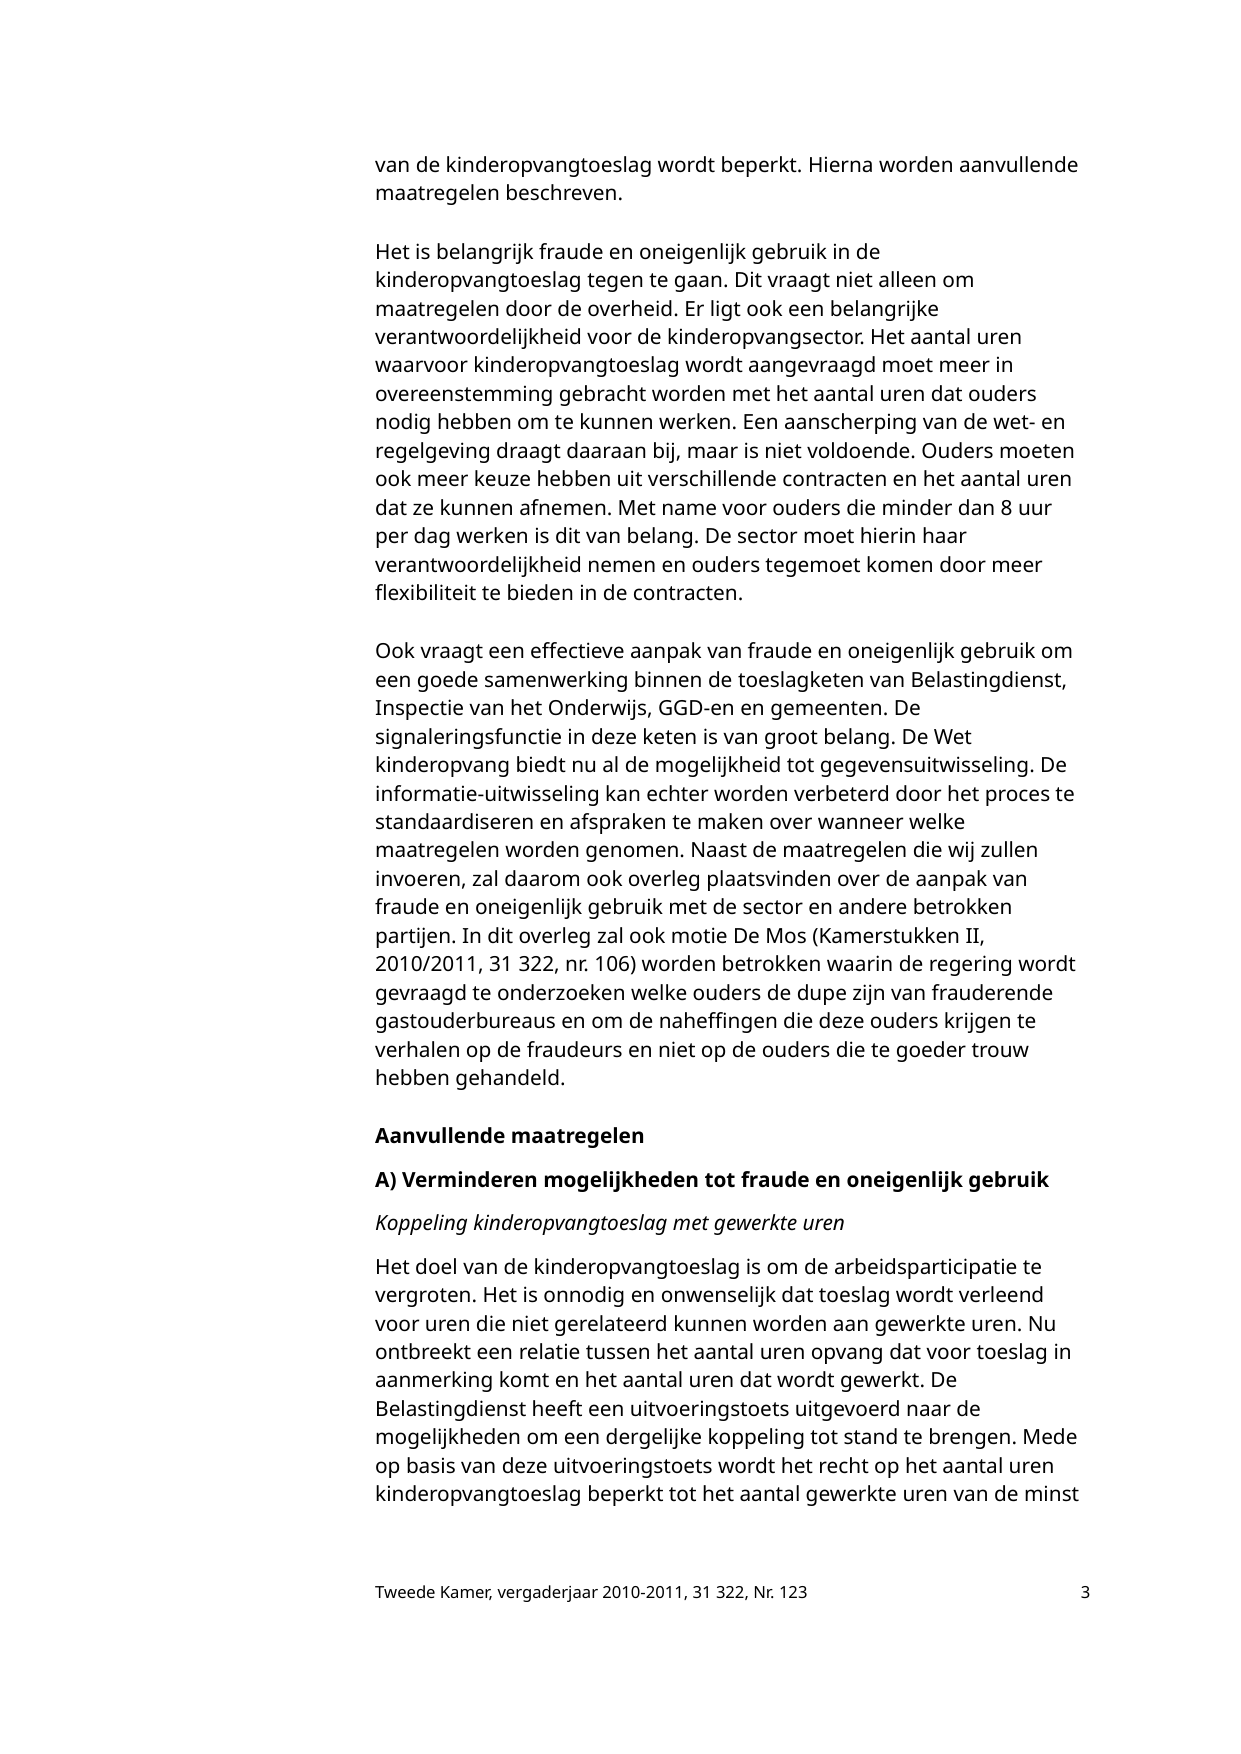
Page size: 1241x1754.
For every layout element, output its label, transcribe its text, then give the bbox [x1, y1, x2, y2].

text Aanvullende maatregelen [375, 1122, 1090, 1150]
text Ook vraagt een effectieve aanpak van fraude en oneigenlijk gebruik om een goede samenwerking binnen de toeslagketen van Belastingdienst, Inspectie van het Onderwijs, GGD-en en gemeenten. De signaleringsfunctie in deze keten is van groot belang. De Wet kinderopvang biedt nu al de mogelijkheid tot gegevensuitwisseling. De informatie-uitwisseling kan echter worden verbeterd door het proces te standaardiseren en afspraken te maken over wanneer welke maatregelen worden genomen. Naast de maatregelen die wij zullen invoeren, zal daarom ook overleg plaatsvinden over de aanpak van fraude en oneigenlijk gebruik met de sector en andere betrokken partijen. In dit overleg zal ook motie De Mos (Kamerstukken II, 2010/2011, 31 322, nr. 106) worden betrokken waarin de regering wordt gevraagd te onderzoeken welke ouders de dupe zijn van frauderende gastouderbureaus en om de naheffingen die deze ouders krijgen te verhalen op de fraudeurs en niet op de ouders die te goeder trouw hebben gehandeld. [375, 637, 1090, 1092]
text Koppeling kinderopvangtoeslag met gewerkte uren [375, 1208, 1090, 1237]
text Het is belangrijk fraude en oneigenlijk gebruik in de kinderopvangtoeslag tegen te gaan. Dit vraagt niet alleen om maatregelen door de overheid. Er ligt ook een belangrijke verantwoordelijkheid voor de kinderopvangsector. Het aantal uren waarvoor kinderopvangtoeslag wordt aangevraagd moet meer in overeenstemming gebracht worden met het aantal uren dat ouders nodig hebben om te kunnen werken. Een aanscherping van de wet- en regelgeving draagt daaraan bij, maar is niet voldoende. Ouders moeten ook meer keuze hebben uit verschillende contracten en het aantal uren dat ze kunnen afnemen. Met name voor ouders die minder dan 8 uur per dag werken is dit van belang. De sector moet hierin haar verantwoordelijkheid nemen en ouders tegemoet komen door meer flexibiliteit te bieden in de contracten. [375, 237, 1090, 607]
text van de kinderopvangtoeslag wordt beperkt. Hierna worden aanvullende maatregelen beschreven. [375, 150, 1090, 207]
text A) Verminderen mogelijkheden tot fraude en oneigenlijk gebruik [375, 1165, 1090, 1193]
text Het doel van de kinderopvangtoeslag is om de arbeidsparticipatie te vergroten. Het is onnodig en onwenselijk dat toeslag wordt verleend voor uren die niet gerelateerd kunnen worden aan gewerkte uren. Nu ontbreekt een relatie tussen het aantal uren opvang dat voor toeslag in aanmerking komt en het aantal uren dat wordt gewerkt. De Belastingdienst heeft een uitvoeringstoets uitgevoerd naar de mogelijkheden om een dergelijke koppeling tot stand te brengen. Mede op basis van deze uitvoeringstoets wordt het recht op het aantal uren kinderopvangtoeslag beperkt tot het aantal gewerkte uren van de minst [375, 1252, 1090, 1508]
